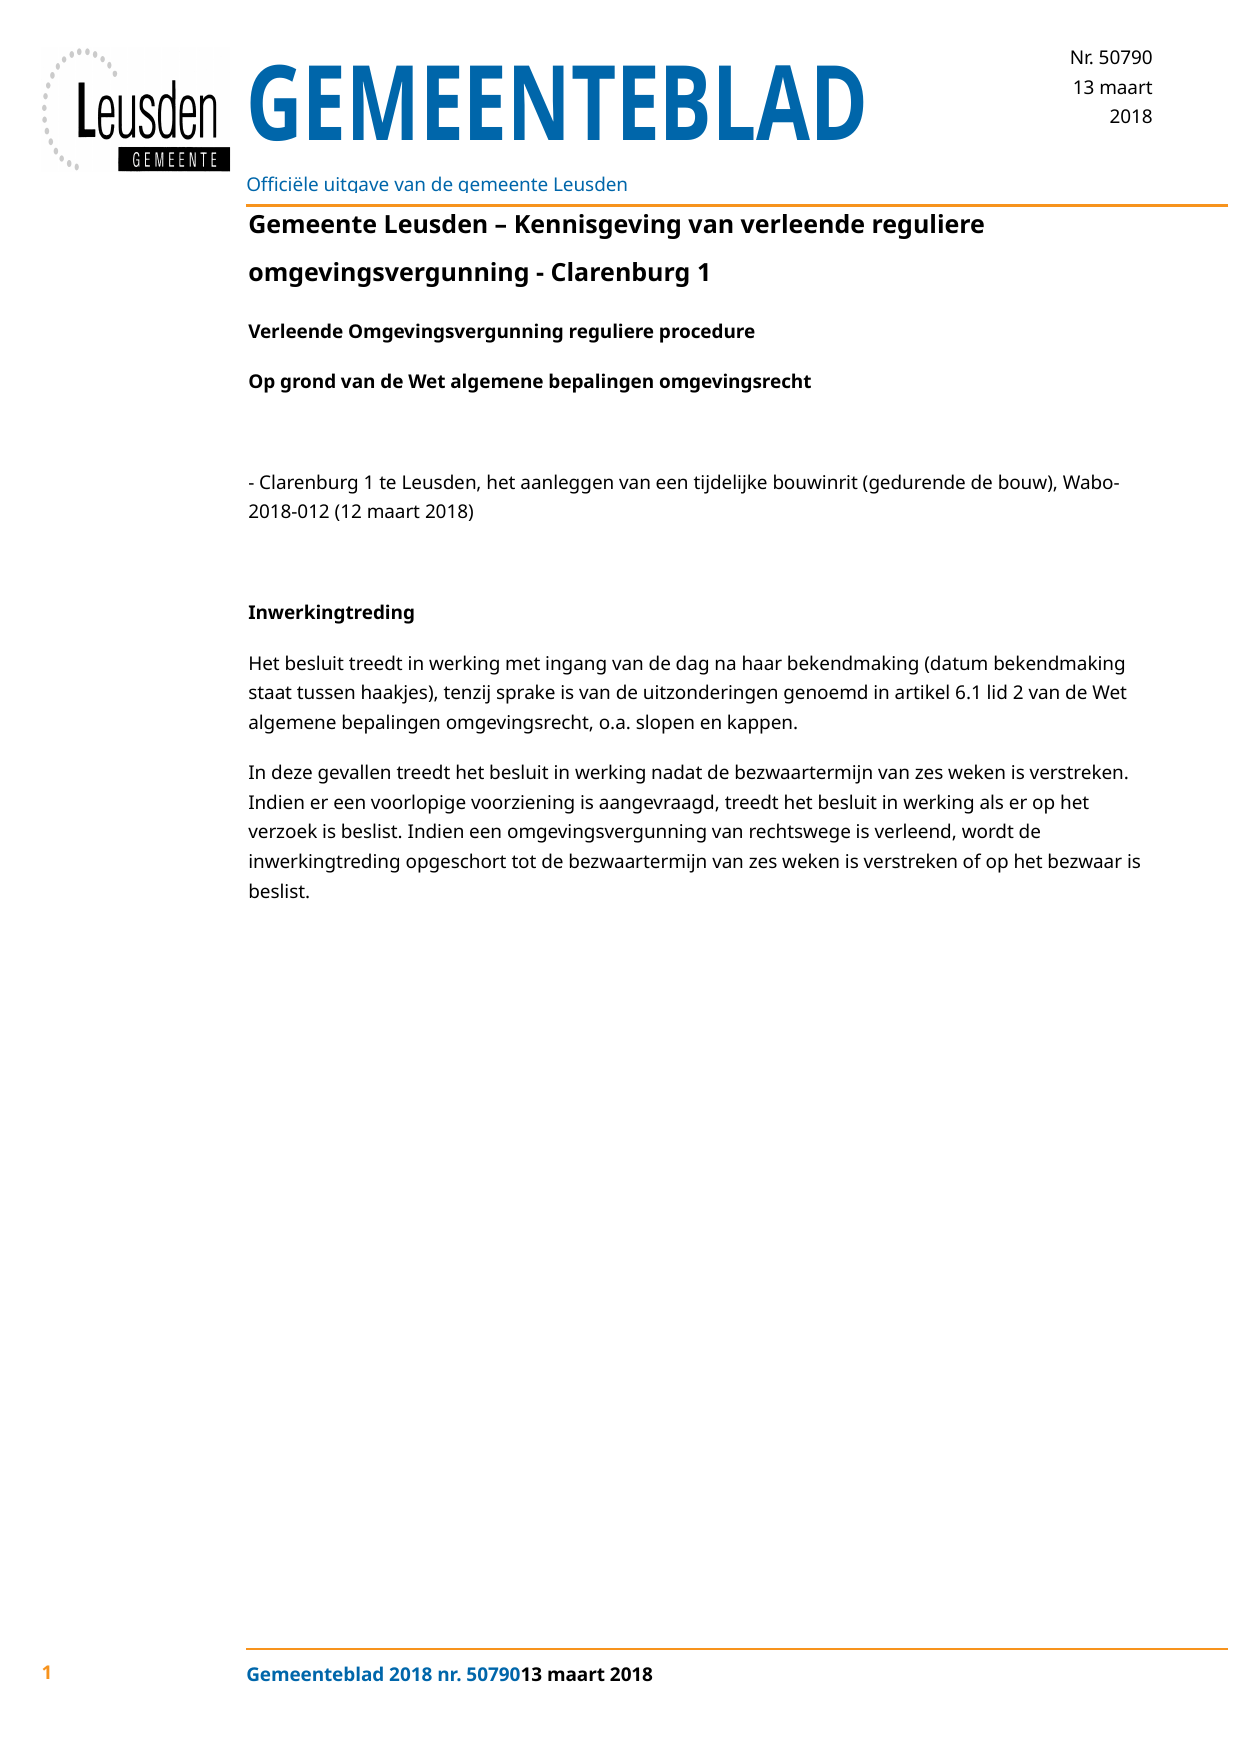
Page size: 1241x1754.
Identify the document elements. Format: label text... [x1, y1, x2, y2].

picture [41, 47, 231, 172]
text Het besluit treedt in werking met ingang van de dag na haar bekendmaking (datum bekendmaking staat tussen haakjes), tenzij sprake is van de uitzonderingen genoemd in artikel 6.1 lid 2 van de Wet algemene bepalingen omgevingsrecht, o.a. slopen en kappen. [248, 650, 1152, 735]
text Gemeente Leusden – Kennisgeving van verleende reguliere omgevingsvergunning - Clarenburg 1 [248, 207, 1152, 288]
text Verleende Omgevingsvergunning reguliere procedure [248, 318, 1152, 344]
text Inwerkingtreding [248, 599, 1152, 625]
text Op grond van de Wet algemene bepalingen omgevingsrecht [248, 368, 1152, 394]
text In deze gevallen treedt het besluit in werking nadat de bezwaartermijn van zes weken is verstreken. Indien er een voorlopige voorziening is aangevraagd, treedt het besluit in werking als er op het verzoek is beslist. Indien een omgevingsvergunning van rechtswege is verleend, wordt de inwerkingtreding opgeschort tot de bezwaartermijn van zes weken is verstreken of op het bezwaar is beslist. [248, 759, 1152, 904]
text - Clarenburg 1 te Leusden, het aanleggen van een tijdelijke bouwinrit (gedurende de bouw), Wabo-2018-012 (12 maart 2018) [248, 469, 1152, 524]
